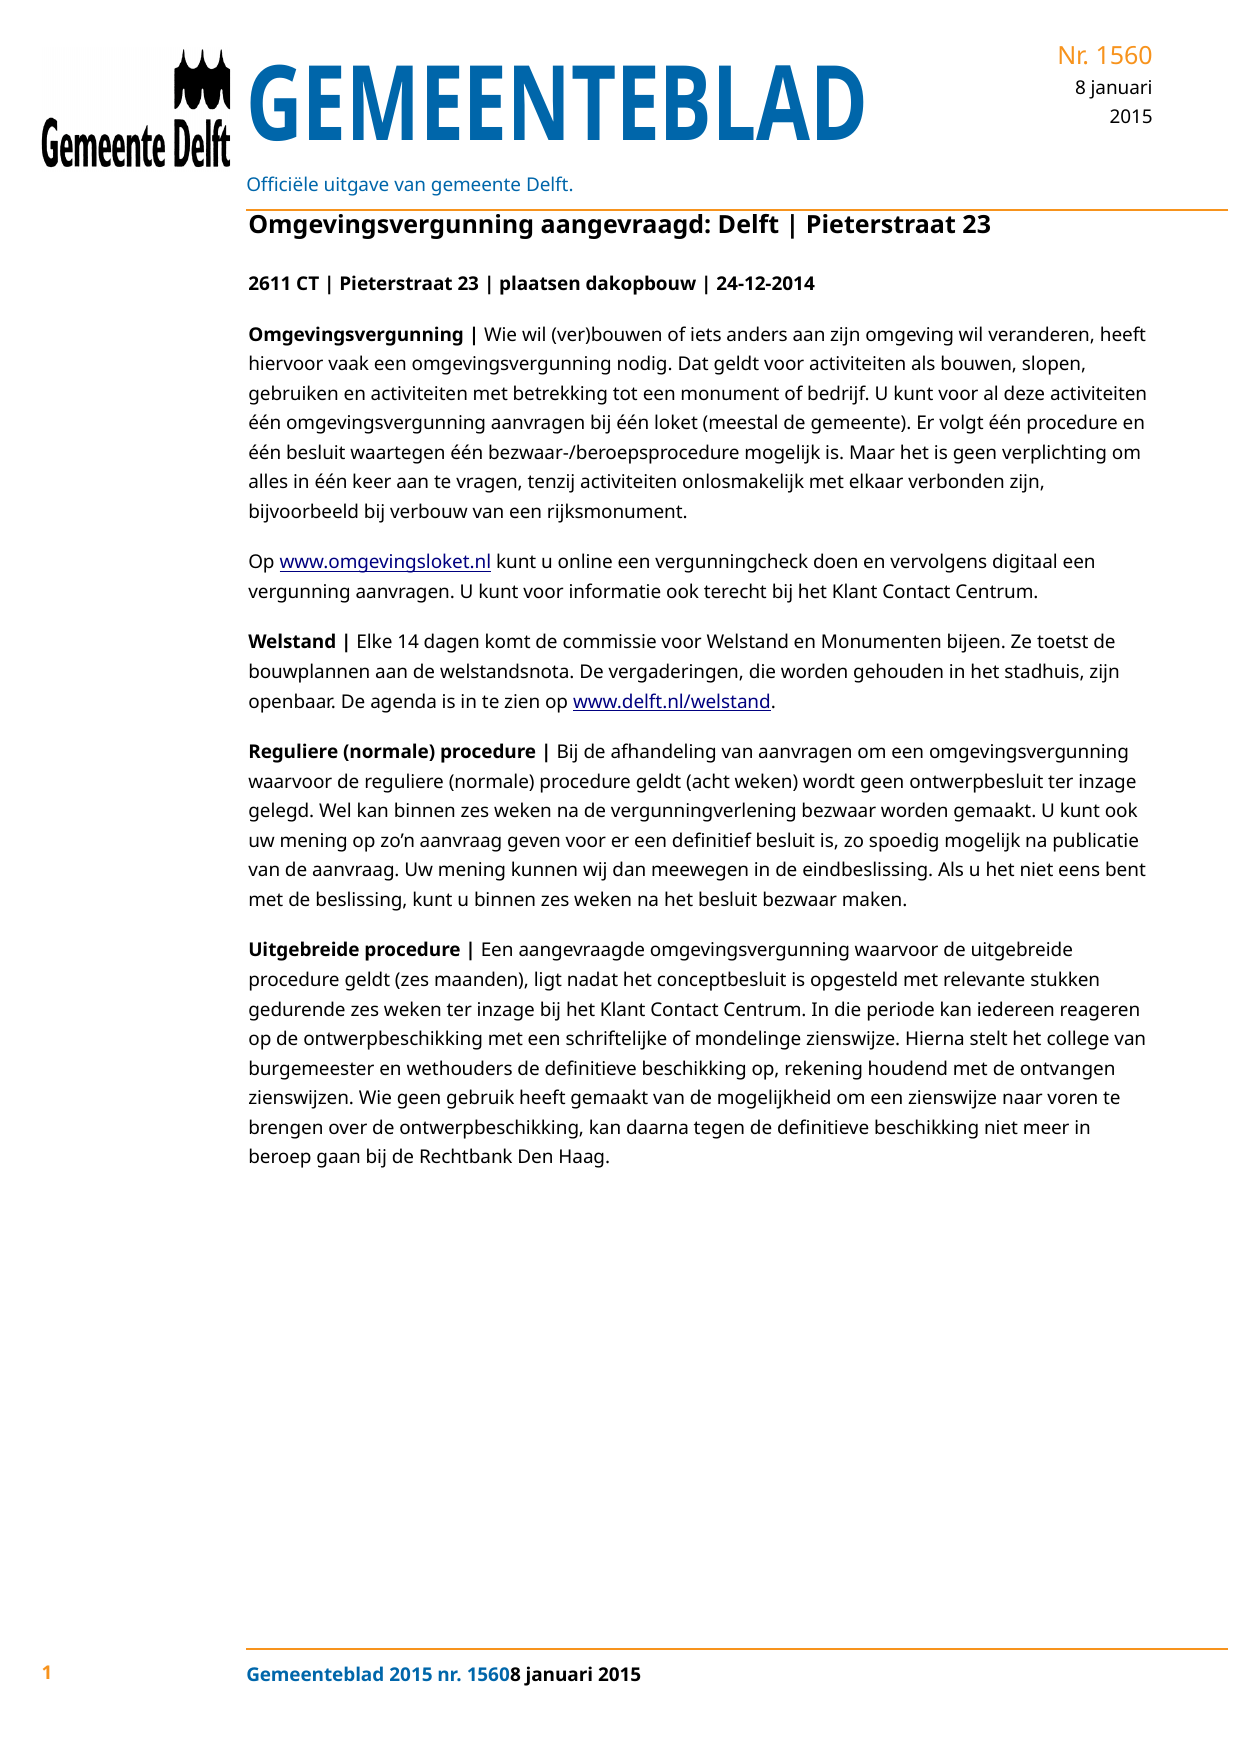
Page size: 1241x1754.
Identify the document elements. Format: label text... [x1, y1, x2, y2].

text Uitgebreide procedure | Een aangevraagde omgevingsvergunning waarvoor de uitgebreide procedure geldt (zes maanden), ligt nadat het conceptbesluit is opgesteld met relevante stukken gedurende zes weken ter inzage bij het Klant Contact Centrum. In die periode kan iedereen reageren op de ontwerpbeschikking met een schriftelijke of mondelinge zienswijze. Hierna stelt het college van burgemeester en wethouders de definitieve beschikking op, rekening houdend met de ontvangen zienswijzen. Wie geen gebruik heeft gemaakt van de mogelijkheid om een zienswijze naar voren te brengen over de ontwerpbeschikking, kan daarna tegen de definitieve beschikking niet meer in beroep gaan bij de Rechtbank Den Haag. [248, 937, 1152, 1169]
text Omgevingsvergunning aangevraagd: Delft | Pieterstraat 23 [248, 211, 1152, 241]
text Reguliere (normale) procedure | Bij de afhandeling van aanvragen om een omgevingsvergunning waarvoor de reguliere (normale) procedure geldt (acht weken) wordt geen ontwerpbesluit ter inzage gelegd. Wel kan binnen zes weken na de vergunningverlening bezwaar worden gemaakt. U kunt ook uw mening op zo’n aanvraag geven voor er een definitief besluit is, zo spoedig mogelijk na publicatie van de aanvraag. Uw mening kunnen wij dan meewegen in de eindbeslissing. Als u het niet eens bent met de beslissing, kunt u binnen zes weken na het besluit bezwaar maken. [248, 738, 1152, 912]
picture [41, 47, 231, 172]
text Omgevingsvergunning | Wie wil (ver)bouwen of iets anders aan zijn omgeving wil veranderen, heeft hiervoor vaak een omgevingsvergunning nodig. Dat geldt voor activiteiten als bouwen, slopen, gebruiken en activiteiten met betrekking tot een monument of bedrijf. U kunt voor al deze activiteiten één omgevingsvergunning aanvragen bij één loket (meestal de gemeente). Er volgt één procedure en één besluit waartegen één bezwaar-/beroepsprocedure mogelijk is. Maar het is geen verplichting om alles in één keer aan te vragen, tenzij activiteiten onlosmakelijk met elkaar verbonden zijn, bijvoorbeeld bij verbouw van een rijksmonument. [248, 321, 1152, 524]
text 2611 CT | Pieterstraat 23 | plaatsen dakopbouw | 24-12-2014 [248, 270, 1152, 296]
text Welstand | Elke 14 dagen komt de commissie voor Welstand en Monumenten bijeen. Ze toetst de bouwplannen aan de welstandsnota. De vergaderingen, die worden gehouden in het stadhuis, zijn openbaar. De agenda is in te zien op www.delft.nl/welstand. [248, 629, 1152, 713]
text Op www.omgevingsloket.nl kunt u online een vergunningcheck doen en vervolgens digitaal een vergunning aanvragen. U kunt voor informatie ook terecht bij het Klant Contact Centrum. [248, 549, 1152, 604]
